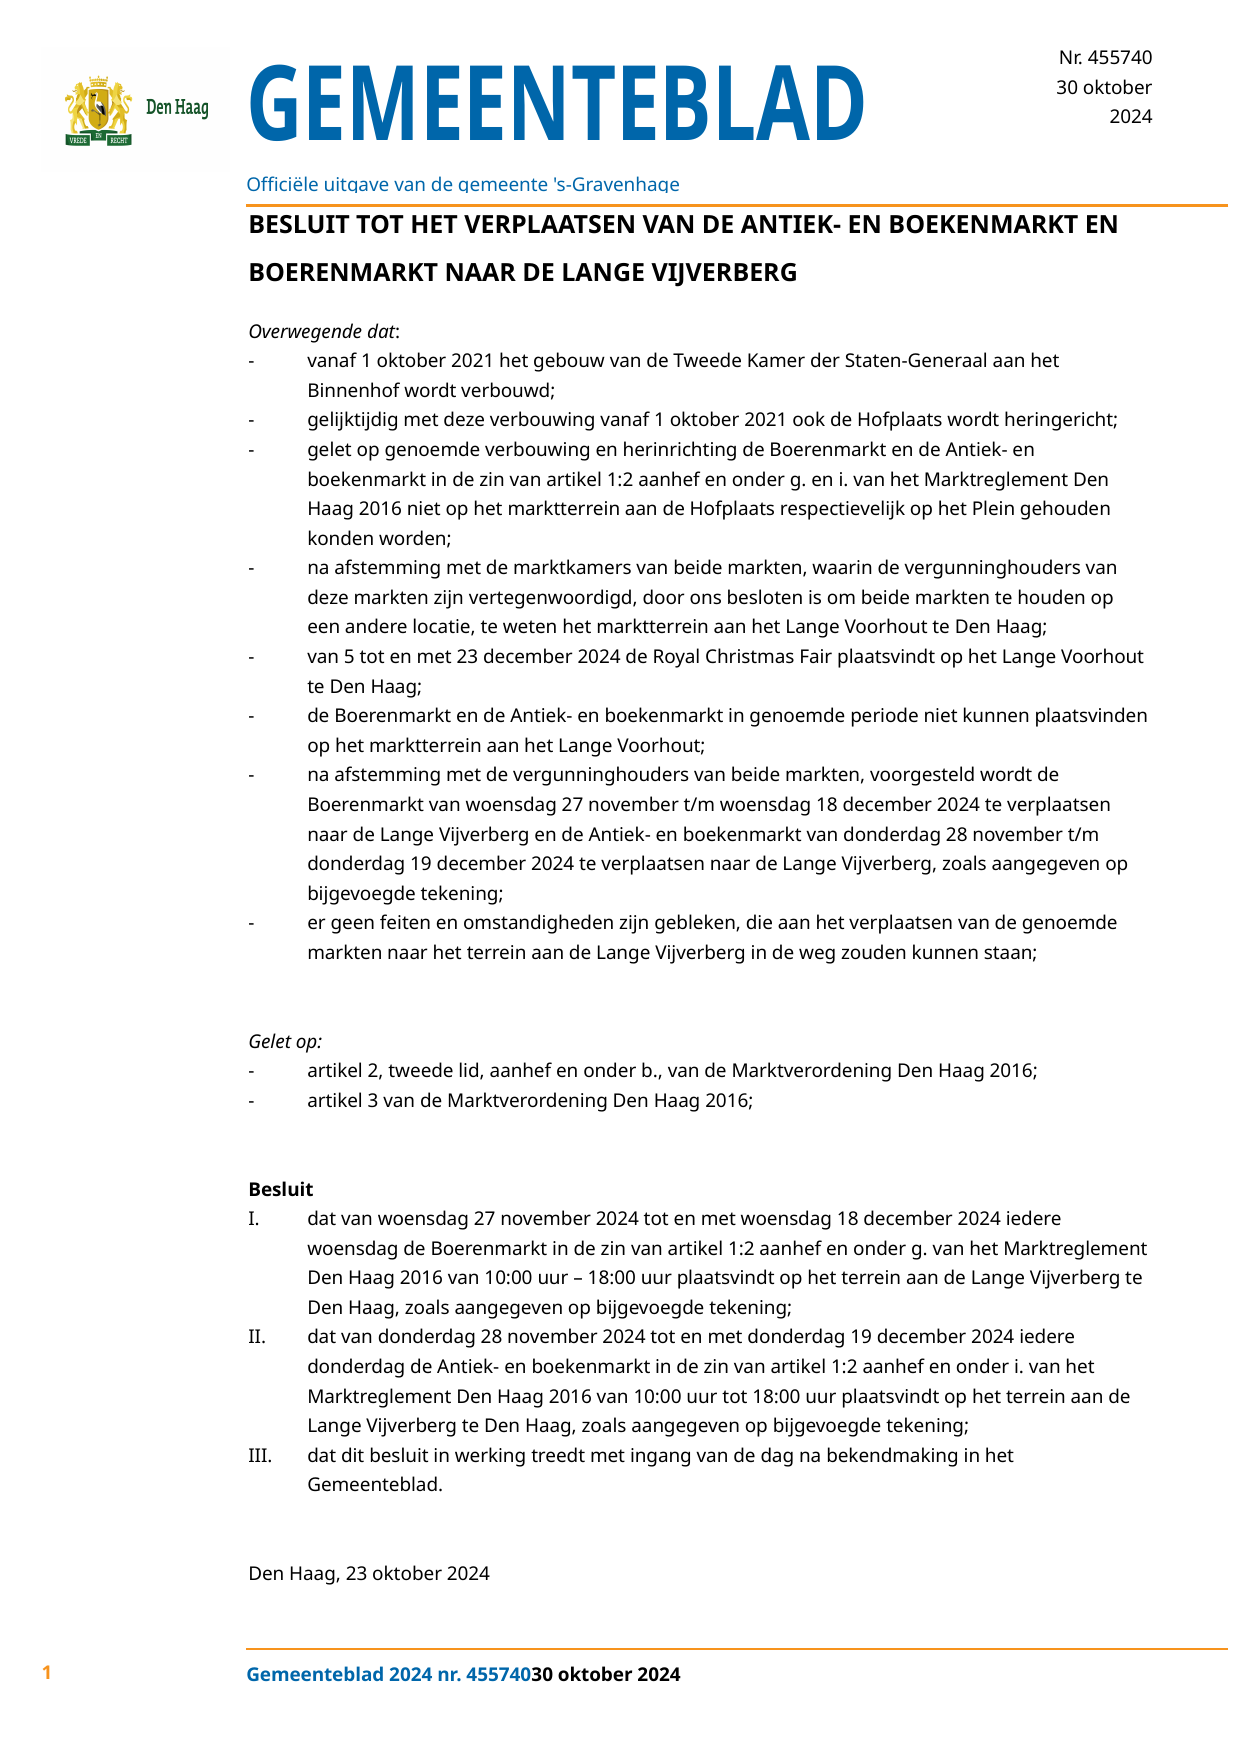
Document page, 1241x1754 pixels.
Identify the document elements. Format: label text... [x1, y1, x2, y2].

list gelijktijdig met deze verbouwing vanaf 1 oktober 2021 ook de Hofplaats wordt heringericht; [248, 407, 1152, 432]
list dat van woensdag 27 november 2024 tot en met woensdag 18 december 2024 iedere woensdag de Boerenmarkt in de zin van artikel 1:2 aanhef en onder g. van het Marktreglement Den Haag 2016 van 10:00 uur – 18:00 uur plaatsvindt op het terrein aan de Lange Vijverberg te Den Haag, zoals aangegeven op bijgevoegde tekening; [248, 1205, 1152, 1320]
text BESLUIT TOT HET VERPLAATSEN VAN DE ANTIEK- EN BOEKENMARKT EN BOERENMARKT NAAR DE LANGE VIJVERBERG [248, 207, 1152, 288]
list na afstemming met de vergunninghouders van beide markten, voorgesteld wordt de Boerenmarkt van woensdag 27 november t/m woensdag 18 december 2024 te verplaatsen naar de Lange Vijverberg en de Antiek- en boekenmarkt van donderdag 28 november t/m donderdag 19 december 2024 te verplaatsen naar de Lange Vijverberg, zoals aangegeven op bijgevoegde tekening; [248, 762, 1152, 906]
list artikel 3 van de Marktverordening Den Haag 2016; [248, 1087, 1152, 1113]
text Gelet op: [248, 1028, 1152, 1054]
picture [41, 47, 231, 172]
list dat van donderdag 28 november 2024 tot en met donderdag 19 december 2024 iedere donderdag de Antiek- en boekenmarkt in de zin van artikel 1:2 aanhef en onder i. van het Marktreglement Den Haag 2016 van 10:00 uur tot 18:00 uur plaatsvindt op het terrein aan de Lange Vijverberg te Den Haag, zoals aangegeven op bijgevoegde tekening; [248, 1324, 1152, 1438]
text Besluit [248, 1176, 1152, 1202]
list er geen feiten en omstandigheden zijn gebleken, die aan het verplaatsen van de genoemde markten naar het terrein aan de Lange Vijverberg in de weg zouden kunnen staan; [248, 909, 1152, 965]
list artikel 2, tweede lid, aanhef en onder b., van de Marktverordening Den Haag 2016; [248, 1057, 1152, 1083]
list dat dit besluit in werking treedt met ingang van de dag na bekendmaking in het Gemeenteblad. [248, 1442, 1152, 1497]
text Overwegende dat: [248, 318, 1152, 344]
list de Boerenmarkt en de Antiek- en boekenmarkt in genoemde periode niet kunnen plaatsvinden op het marktterrein aan het Lange Voorhout; [248, 702, 1152, 758]
list vanaf 1 oktober 2021 het gebouw van de Tweede Kamer der Staten-Generaal aan het Binnenhof wordt verbouwd; [248, 347, 1152, 403]
text Den Haag, 23 oktober 2024 [248, 1560, 1152, 1586]
list gelet op genoemde verbouwing en herinrichting de Boerenmarkt en de Antiek- en boekenmarkt in de zin van artikel 1:2 aanhef en onder g. en i. van het Marktreglement Den Haag 2016 niet op het marktterrein aan de Hofplaats respectievelijk op het Plein gehouden konden worden; [248, 436, 1152, 551]
list na afstemming met de marktkamers van beide markten, waarin de vergunninghouders van deze markten zijn vertegenwoordigd, door ons besloten is om beide markten te houden op een andere locatie, te weten het marktterrein aan het Lange Voorhout te Den Haag; [248, 554, 1152, 639]
list van 5 tot en met 23 december 2024 de Royal Christmas Fair plaatsvindt op het Lange Voorhout te Den Haag; [248, 643, 1152, 699]
